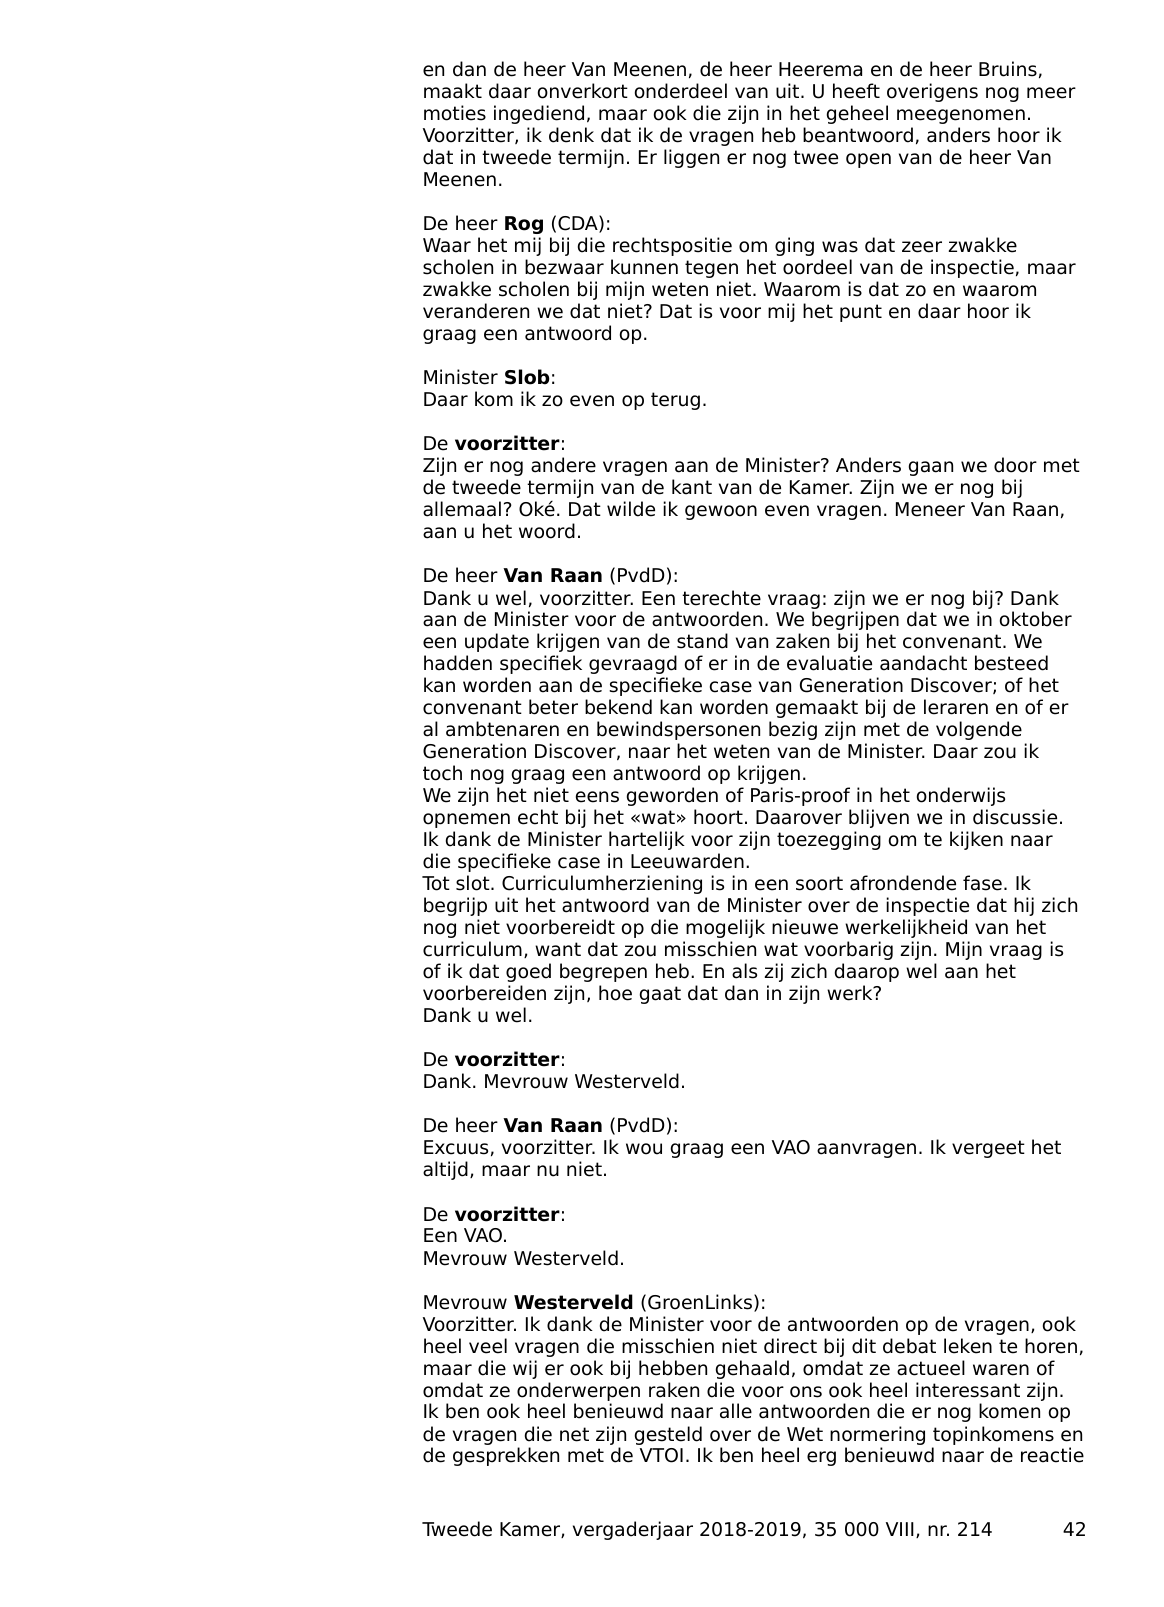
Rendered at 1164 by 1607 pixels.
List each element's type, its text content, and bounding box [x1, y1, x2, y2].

text Mevrouw Westerveld (GroenLinks): [422, 1292, 1087, 1313]
text De voorzitter: [422, 433, 1087, 455]
text De heer Van Raan (PvdD): [422, 1115, 1087, 1137]
text Dank u wel, voorzitter. Een terechte vraag: zijn we er nog bij? Dank aan de Minister voor de antwoorden. We begrijpen dat we in oktober een update krijgen van de stand van zaken bij het convenant. We hadden specifiek gevraagd of er in de evaluatie aandacht besteed kan worden aan de specifieke case van Generation Discover; of het convenant beter bekend kan worden gemaakt bij de leraren en of er al ambtenaren en bewindspersonen bezig zijn met de volgende Generation Discover, naar het weten van de Minister. Daar zou ik toch nog graag een antwoord op krijgen. [422, 587, 1087, 785]
text Waar het mij bij die rechtspositie om ging was dat zeer zwakke scholen in bezwaar kunnen tegen het oordeel van de inspectie, maar zwakke scholen bij mijn weten niet. Waarom is dat zo en waarom veranderen we dat niet? Dat is voor mij het punt en daar hoor ik graag een antwoord op. [422, 235, 1087, 345]
text Dank. Mevrouw Westerveld. [422, 1071, 1087, 1093]
text Excuus, voorzitter. Ik wou graag een VAO aanvragen. Ik vergeet het altijd, maar nu niet. [422, 1137, 1087, 1181]
text Mevrouw Westerveld. [422, 1247, 1087, 1269]
text Minister Slob: [422, 367, 1087, 389]
text We zijn het niet eens geworden of Paris-proof in het onderwijs opnemen echt bij het «wat» hoort. Daarover blijven we in discussie. [422, 785, 1087, 829]
text De voorzitter: [422, 1049, 1087, 1071]
text De voorzitter: [422, 1203, 1087, 1225]
text Voorzitter, ik denk dat ik de vragen heb beantwoord, anders hoor ik dat in tweede termijn. Er liggen er nog twee open van de heer Van Meenen. [422, 125, 1087, 191]
text Ik dank de Minister hartelijk voor zijn toezegging om te kijken naar die specifieke case in Leeuwarden. [422, 829, 1087, 873]
text Een VAO. [422, 1225, 1087, 1247]
text De heer Van Raan (PvdD): [422, 565, 1087, 587]
text Daar kom ik zo even op terug. [422, 389, 1087, 411]
text Dank u wel. [422, 1005, 1087, 1027]
text en dan de heer Van Meenen, de heer Heerema en de heer Bruins, maakt daar onverkort onderdeel van uit. U heeft overigens nog meer moties ingediend, maar ook die zijn in het geheel meegenomen. [422, 59, 1087, 125]
text Voorzitter. Ik dank de Minister voor de antwoorden op de vragen, ook heel veel vragen die misschien niet direct bij dit debat leken te horen, maar die wij er ook bij hebben gehaald, omdat ze actueel waren of omdat ze onderwerpen raken die voor ons ook heel interessant zijn. Ik ben ook heel benieuwd naar alle antwoorden die er nog komen op de vragen die net zijn gesteld over de Wet normering topinkomens en de gesprekken met de VTOI. Ik ben heel erg benieuwd naar de reactie [422, 1313, 1087, 1467]
text De heer Rog (CDA): [422, 213, 1087, 235]
text Tot slot. Curriculumherziening is in een soort afrondende fase. Ik begrijp uit het antwoord van de Minister over de inspectie dat hij zich nog niet voorbereidt op die mogelijk nieuwe werkelijkheid van het curriculum, want dat zou misschien wat voorbarig zijn. Mijn vraag is of ik dat goed begrepen heb. En als zij zich daarop wel aan het voorbereiden zijn, hoe gaat dat dan in zijn werk? [422, 873, 1087, 1005]
text Zijn er nog andere vragen aan de Minister? Anders gaan we door met de tweede termijn van de kant van de Kamer. Zijn we er nog bij allemaal? Oké. Dat wilde ik gewoon even vragen. Meneer Van Raan, aan u het woord. [422, 455, 1087, 543]
